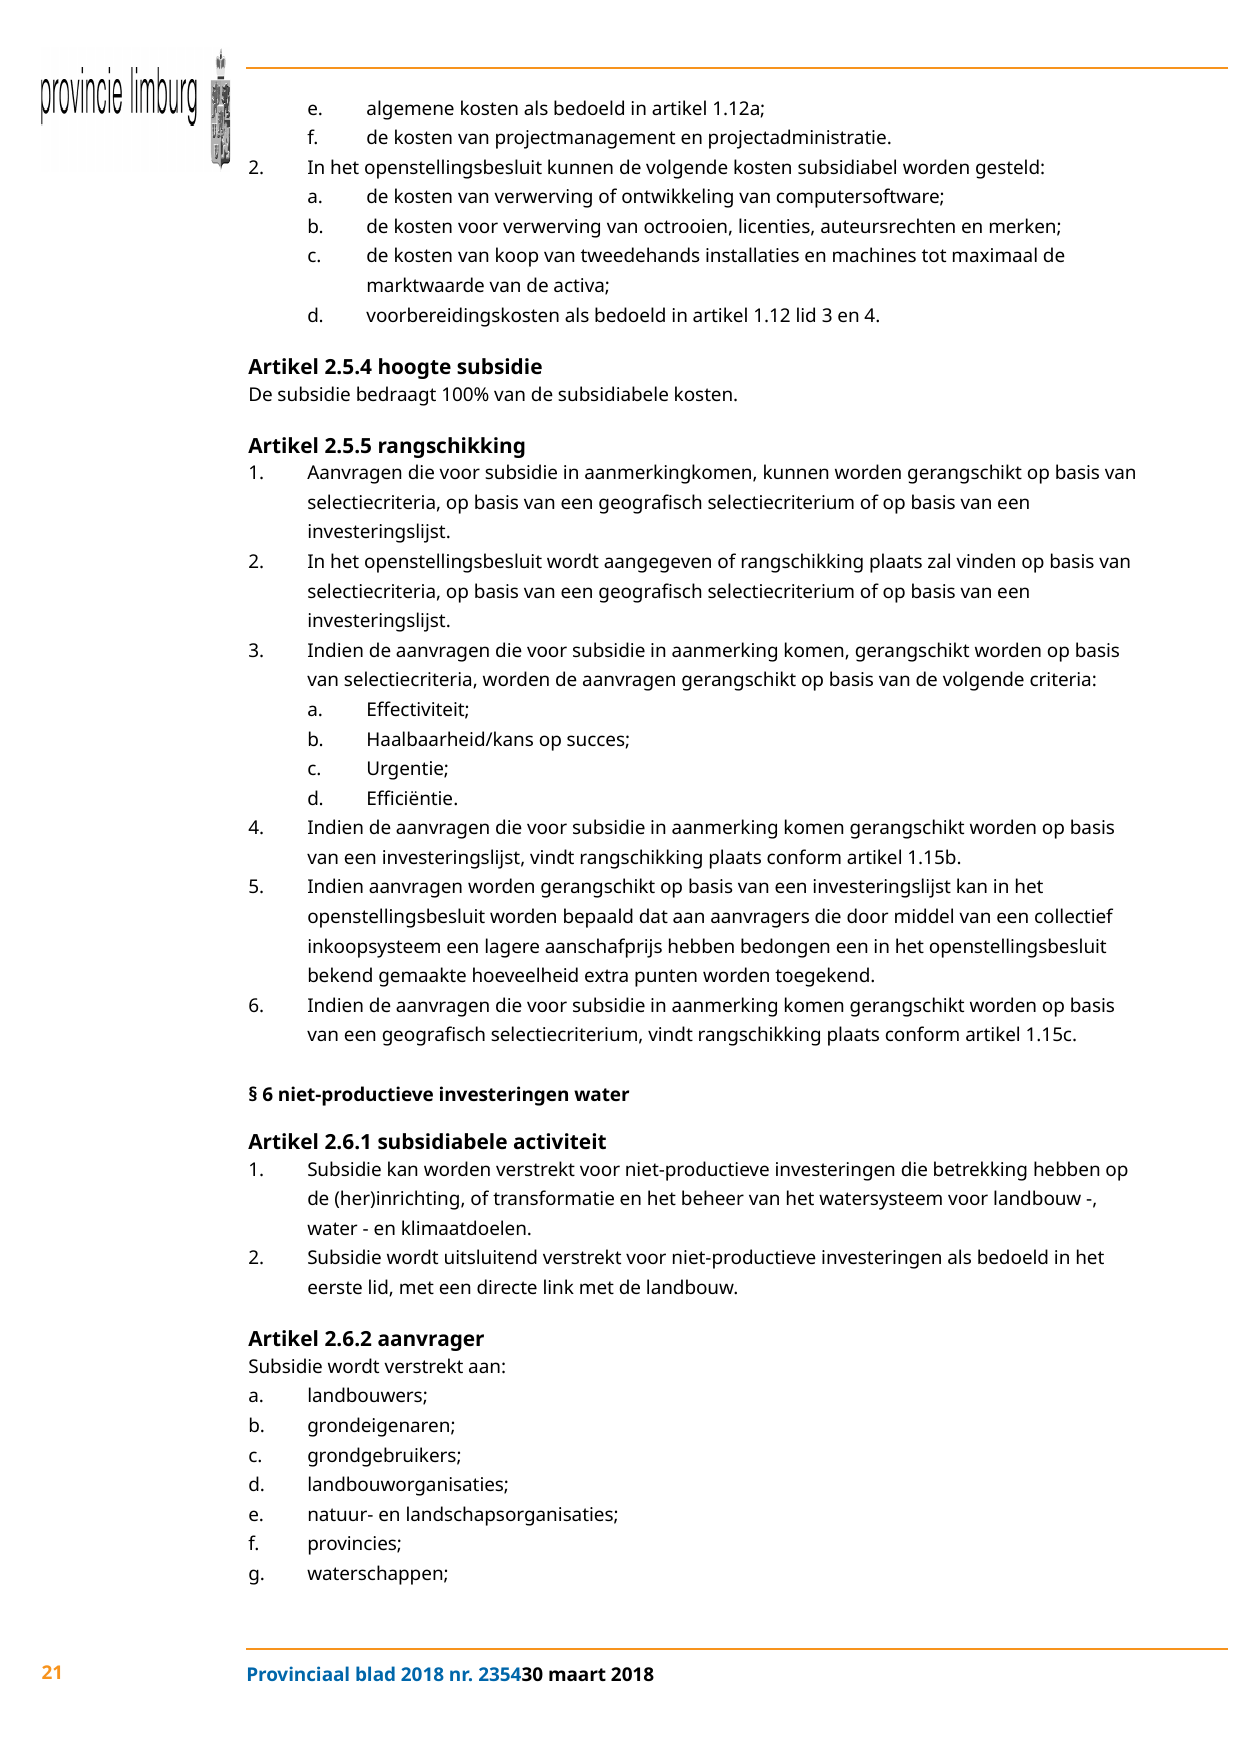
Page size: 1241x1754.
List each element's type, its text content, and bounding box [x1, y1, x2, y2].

list Aanvragen die voor subsidie in aanmerkingkomen, kunnen worden gerangschikt op basis van selectiecriteria, op basis van een geografisch selectiecriterium of op basis van een investeringslijst. [248, 459, 1152, 544]
list provincies; [248, 1531, 1152, 1556]
list de kosten van projectmanagement en projectadministratie. [307, 124, 1152, 150]
list natuur- en landschapsorganisaties; [248, 1501, 1152, 1527]
text Artikel 2.6.1 subsidiabele activiteit [248, 1127, 1152, 1156]
list Efficiëntie. [307, 785, 1152, 811]
list Effectiviteit; [307, 696, 1152, 722]
text § 6 niet-productieve investeringen water [248, 1081, 1152, 1107]
list de kosten voor verwerving van octrooien, licenties, auteursrechten en merken; [307, 213, 1152, 239]
text De subsidie bedraagt 100% van de subsidiabele kosten. [248, 381, 1152, 406]
list Indien de aanvragen die voor subsidie in aanmerking komen gerangschikt worden op basis van een investeringslijst, vindt rangschikking plaats conform artikel 1.15b. [248, 814, 1152, 870]
list voorbereidingskosten als bedoeld in artikel 1.12 lid 3 en 4. [307, 302, 1152, 328]
text Artikel 2.5.4 hoogte subsidie [248, 352, 1152, 381]
list In het openstellingsbesluit wordt aangegeven of rangschikking plaats zal vinden op basis van selectiecriteria, op basis van een geografisch selectiecriterium of op basis van een investeringslijst. [248, 548, 1152, 633]
list Indien aanvragen worden gerangschikt op basis van een investeringslijst kan in het openstellingsbesluit worden bepaald dat aan aanvragers die door middel van een collectief inkoopsysteem een lagere aanschafprijs hebben bedongen een in het openstellingsbesluit bekend gemaakte hoeveelheid extra punten worden toegekend. [248, 874, 1152, 988]
list In het openstellingsbesluit kunnen de volgende kosten subsidiabel worden gesteld: [248, 154, 1152, 180]
list algemene kosten als bedoeld in artikel 1.12a; [307, 95, 1152, 121]
list landbouwers; [248, 1383, 1152, 1408]
list grondgebruikers; [248, 1442, 1152, 1467]
picture [41, 47, 231, 172]
list landbouworganisaties; [248, 1471, 1152, 1497]
text Artikel 2.6.2 aanvrager [248, 1324, 1152, 1353]
list de kosten van koop van tweedehands installaties en machines tot maximaal de marktwaarde van de activa; [307, 243, 1152, 298]
list Indien de aanvragen die voor subsidie in aanmerking komen, gerangschikt worden op basis van selectiecriteria, worden de aanvragen gerangschikt op basis van de volgende criteria: [248, 637, 1152, 692]
list waterschappen; [248, 1560, 1152, 1586]
list de kosten van verwerving of ontwikkeling van computersoftware; [307, 183, 1152, 209]
list Haalbaarheid/kans op succes; [307, 726, 1152, 752]
text Artikel 2.5.5 rangschikking [248, 431, 1152, 459]
list Subsidie kan worden verstrekt voor niet-productieve investeringen die betrekking hebben op de (her)inrichting, of transformatie en het beheer van het watersysteem voor landbouw -, water - en klimaatdoelen. [248, 1156, 1152, 1241]
list Indien de aanvragen die voor subsidie in aanmerking komen gerangschikt worden op basis van een geografisch selectiecriterium, vindt rangschikking plaats conform artikel 1.15c. [248, 992, 1152, 1047]
list Subsidie wordt uitsluitend verstrekt voor niet-productieve investeringen als bedoeld in het eerste lid, met een directe link met de landbouw. [248, 1244, 1152, 1300]
list grondeigenaren; [248, 1412, 1152, 1438]
text Subsidie wordt verstrekt aan: [248, 1353, 1152, 1379]
list Urgentie; [307, 755, 1152, 781]
